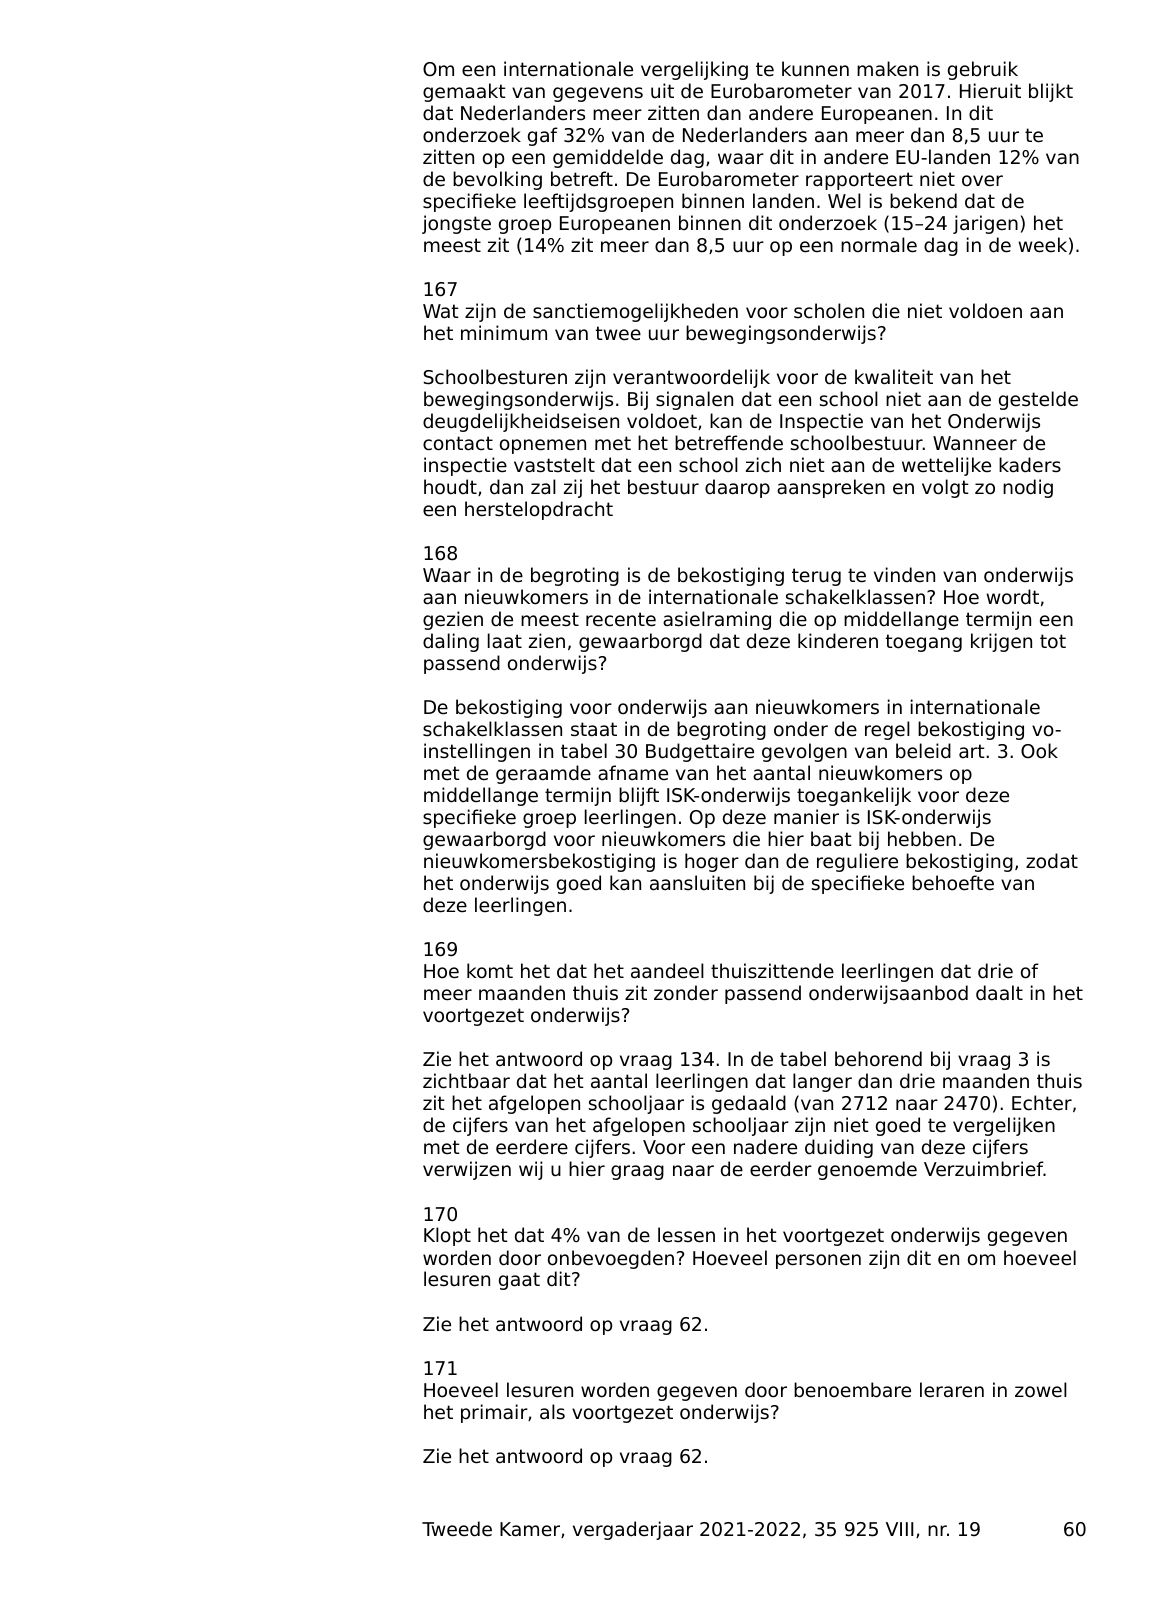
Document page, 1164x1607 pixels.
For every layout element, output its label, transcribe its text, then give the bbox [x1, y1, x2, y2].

text 171 [422, 1358, 1087, 1380]
text Hoe komt het dat het aandeel thuiszittende leerlingen dat drie of meer maanden thuis zit zonder passend onderwijsaanbod daalt in het voortgezet onderwijs? [422, 961, 1087, 1027]
text 167 [422, 279, 1087, 301]
text Zie het antwoord op vraag 134. In de tabel behorend bij vraag 3 is zichtbaar dat het aantal leerlingen dat langer dan drie maanden thuis zit het afgelopen schooljaar is gedaald (van 2712 naar 2470). Echter, de cijfers van het afgelopen schooljaar zijn niet goed te vergelijken met de eerdere cijfers. Voor een nadere duiding van deze cijfers verwijzen wij u hier graag naar de eerder genoemde Verzuimbrief. [422, 1049, 1087, 1181]
text 168 [422, 543, 1087, 565]
text 169 [422, 939, 1087, 961]
text Om een internationale vergelijking te kunnen maken is gebruik gemaakt van gegevens uit de Eurobarometer van 2017. Hieruit blijkt dat Nederlanders meer zitten dan andere Europeanen. In dit onderzoek gaf 32% van de Nederlanders aan meer dan 8,5 uur te zitten op een gemiddelde dag, waar dit in andere EU-landen 12% van de bevolking betreft. De Eurobarometer rapporteert niet over specifieke leeftijdsgroepen binnen landen. Wel is bekend dat de jongste groep Europeanen binnen dit onderzoek (15–24 jarigen) het meest zit (14% zit meer dan 8,5 uur op een normale dag in de week). [422, 59, 1087, 257]
text Zie het antwoord op vraag 62. [422, 1446, 1087, 1468]
text Klopt het dat 4% van de lessen in het voortgezet onderwijs gegeven worden door onbevoegden? Hoeveel personen zijn dit en om hoeveel lesuren gaat dit? [422, 1225, 1087, 1291]
text Zie het antwoord op vraag 62. [422, 1313, 1087, 1336]
text Wat zijn de sanctiemogelijkheden voor scholen die niet voldoen aan het minimum van twee uur bewegingsonderwijs? [422, 301, 1087, 345]
text Schoolbesturen zijn verantwoordelijk voor de kwaliteit van het bewegingsonderwijs. Bij signalen dat een school niet aan de gestelde deugdelijkheidseisen voldoet, kan de Inspectie van het Onderwijs contact opnemen met het betreffende schoolbestuur. Wanneer de inspectie vaststelt dat een school zich niet aan de wettelijke kaders houdt, dan zal zij het bestuur daarop aanspreken en volgt zo nodig een herstelopdracht [422, 367, 1087, 521]
text Waar in de begroting is de bekostiging terug te vinden van onderwijs aan nieuwkomers in de internationale schakelklassen? Hoe wordt, gezien de meest recente asielraming die op middellange termijn een daling laat zien, gewaarborgd dat deze kinderen toegang krijgen tot passend onderwijs? [422, 565, 1087, 675]
text 170 [422, 1203, 1087, 1225]
text De bekostiging voor onderwijs aan nieuwkomers in internationale schakelklassen staat in de begroting onder de regel bekostiging vo-instellingen in tabel 30 Budgettaire gevolgen van beleid art. 3. Ook met de geraamde afname van het aantal nieuwkomers op middellange termijn blijft ISK-onderwijs toegankelijk voor deze specifieke groep leerlingen. Op deze manier is ISK-onderwijs gewaarborgd voor nieuwkomers die hier baat bij hebben. De nieuwkomersbekostiging is hoger dan de reguliere bekostiging, zodat het onderwijs goed kan aansluiten bij de specifieke behoefte van deze leerlingen. [422, 697, 1087, 917]
text Hoeveel lesuren worden gegeven door benoembare leraren in zowel het primair, als voortgezet onderwijs? [422, 1380, 1087, 1424]
